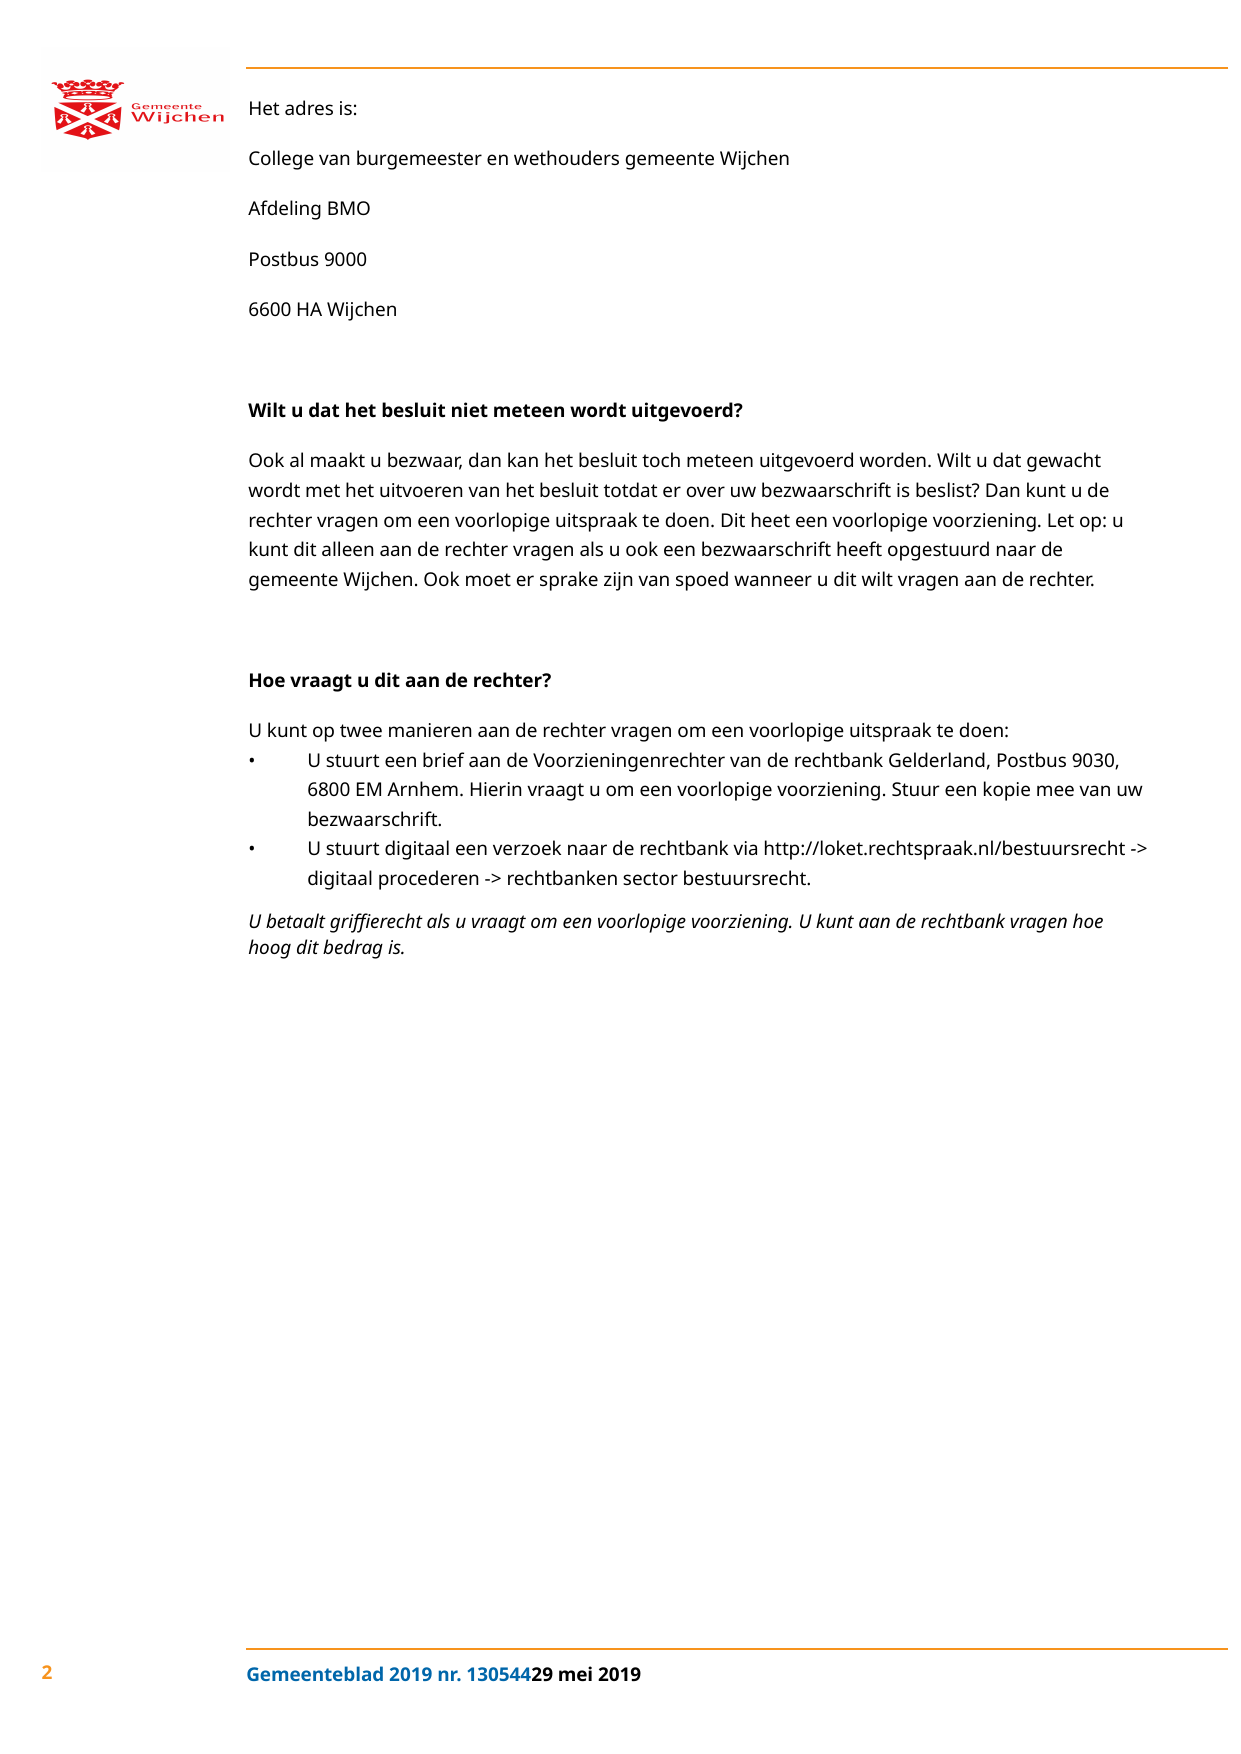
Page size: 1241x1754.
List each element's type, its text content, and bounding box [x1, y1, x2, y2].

text U kunt op twee manieren aan de rechter vragen om een voorlopige uitspraak te doen: [248, 717, 1152, 743]
text 6600 HA Wijchen [248, 296, 1152, 322]
list U stuurt digitaal een verzoek naar de rechtbank via http://loket.rechtspraak.nl/bestuursrecht -> digitaal procederen -> rechtbanken sector bestuursrecht. [248, 836, 1152, 891]
text Hoe vraagt u dit aan de rechter? [248, 667, 1152, 693]
text Wilt u dat het besluit niet meteen wordt uitgevoerd? [248, 397, 1152, 423]
text College van burgemeester en wethouders gemeente Wijchen [248, 145, 1152, 171]
text Ook al maakt u bezwaar, dan kan het besluit toch meteen uitgevoerd worden. Wilt u dat gewacht wordt met het uitvoeren van het besluit totdat er over uw bezwaarschrift is beslist? Dan kunt u de rechter vragen om een voorlopige uitspraak te doen. Dit heet een voorlopige voorziening. Let op: u kunt dit alleen aan de rechter vragen als u ook een bezwaarschrift heeft opgestuurd naar de gemeente Wijchen. Ook moet er sprake zijn van spoed wanneer u dit wilt vragen aan de rechter. [248, 448, 1152, 592]
picture [41, 47, 231, 172]
text Postbus 9000 [248, 246, 1152, 272]
list U stuurt een brief aan de Voorzieningenrechter van de rechtbank Gelderland, Postbus 9030, 6800 EM Arnhem. Hierin vraagt u om een voorlopige voorziening. Stuur een kopie mee van uw bezwaarschrift. [248, 747, 1152, 832]
text U betaalt griffierecht als u vraagt om een voorlopige voorziening. U kunt aan de rechtbank vragen hoe hoog dit bedrag is. [248, 908, 1152, 960]
text Afdeling BMO [248, 196, 1152, 221]
text Het adres is: [248, 95, 1152, 121]
